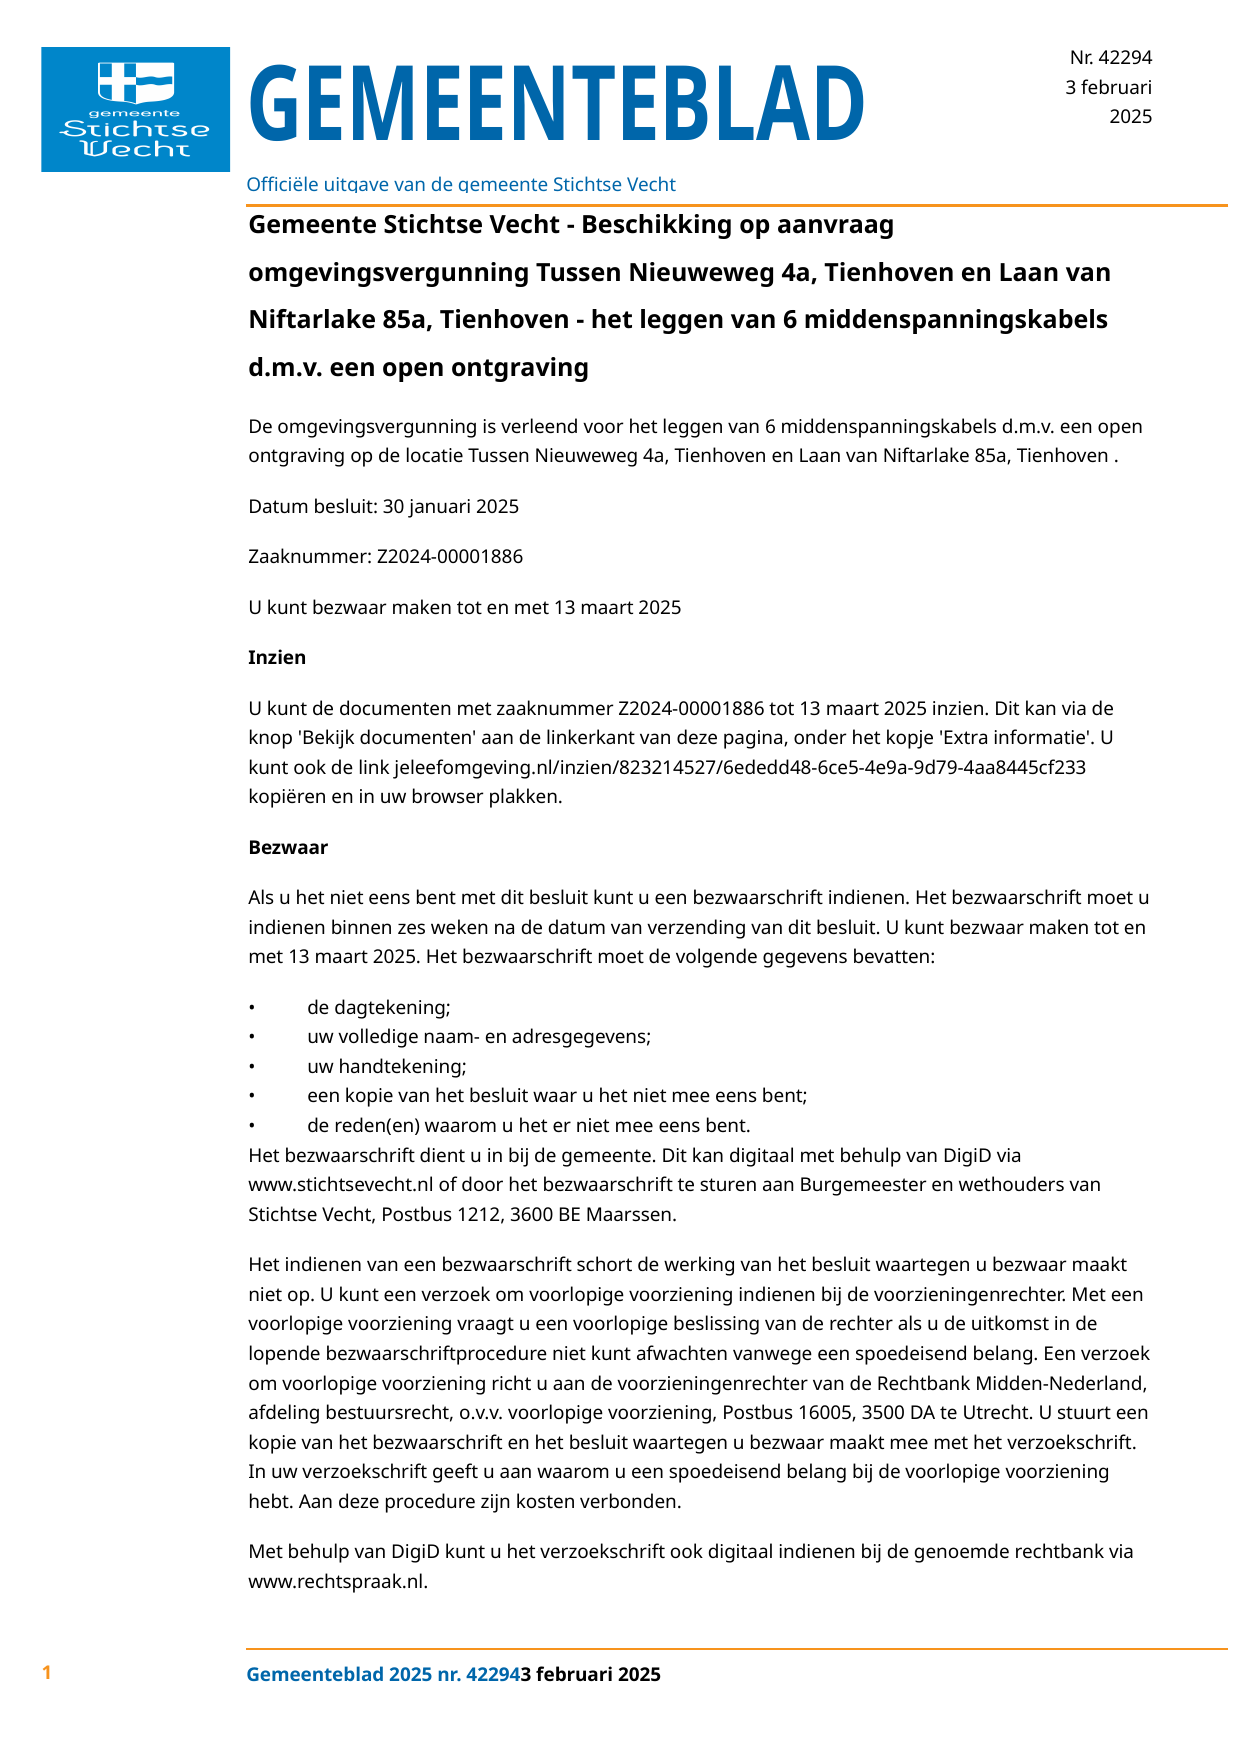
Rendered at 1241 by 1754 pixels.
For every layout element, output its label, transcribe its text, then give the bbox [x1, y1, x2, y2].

text Als u het niet eens bent met dit besluit kunt u een bezwaarschrift indienen. Het bezwaarschrift moet u indienen binnen zes weken na de datum van verzending van dit besluit. U kunt bezwaar maken tot en met 13 maart 2025. Het bezwaarschrift moet de volgende gegevens bevatten: [248, 884, 1152, 969]
text Zaaknummer: Z2024-00001886 [248, 543, 1152, 569]
text U kunt de documenten met zaaknummer Z2024-00001886 tot 13 maart 2025 inzien. Dit kan via de knop 'Bekijk documenten' aan de linkerkant van deze pagina, onder het kopje 'Extra informatie'. U kunt ook de link jeleefomgeving.nl/inzien/823214527/6ededd48-6ce5-4e9a-9d79-4aa8445cf233 kopiëren en in uw browser plakken. [248, 695, 1152, 809]
text Inzien [248, 644, 1152, 670]
text Bezwaar [248, 834, 1152, 860]
text De omgevingsvergunning is verleend voor het leggen van 6 middenspanningskabels d.m.v. een open ontgraving op de locatie Tussen Nieuweweg 4a, Tienhoven en Laan van Niftarlake 85a, Tienhoven . [248, 413, 1152, 468]
list uw handtekening; [248, 1053, 1152, 1079]
picture [99, 63, 135, 101]
text Het indienen van een bezwaarschrift schort de werking van het besluit waartegen u bezwaar maakt niet op. U kunt een verzoek om voorlopige voorziening indienen bij de voorzieningenrechter. Met een voorlopige voorziening vraagt u een voorlopige beslissing van de rechter als u de uitkomst in de lopende bezwaarschriftprocedure niet kunt afwachten vanwege een spoedeisend belang. Een verzoek om voorlopige voorziening richt u aan de voorzieningenrechter van de Rechtbank Midden-Nederland, afdeling bestuursrecht, o.v.v. voorlopige voorziening, Postbus 16005, 3500 DA te Utrecht. U stuurt een kopie van het bezwaarschrift en het besluit waartegen u bezwaar maakt mee met het verzoekschrift. In uw verzoekschrift geeft u aan waarom u een spoedeisend belang bij de voorlopige voorziening hebt. Aan deze procedure zijn kosten verbonden. [248, 1251, 1152, 1514]
text Gemeente Stichtse Vecht - Beschikking op aanvraag omgevingsvergunning Tussen Nieuweweg 4a, Tienhoven en Laan van Niftarlake 85a, Tienhoven - het leggen van 6 middenspanningskabels d.m.v. een open ontgraving [248, 207, 1152, 384]
list uw volledige naam- en adresgegevens; [248, 1023, 1152, 1049]
text Datum besluit: 30 januari 2025 [248, 493, 1152, 519]
text Met behulp van DigiD kunt u het verzoekschrift ook digitaal indienen bij de genoemde rechtbank via www.rechtspraak.nl. [248, 1538, 1152, 1594]
text U kunt bezwaar maken tot en met 13 maart 2025 [248, 594, 1152, 620]
picture [137, 63, 174, 103]
list de reden(en) waarom u het er niet mee eens bent. [248, 1112, 1152, 1138]
text Het bezwaarschrift dient u in bij de gemeente. Dit kan digitaal met behulp van DigiD via www.stichtsevecht.nl of door het bezwaarschrift te sturen aan Burgemeester en wethouders van Stichtse Vecht, Postbus 1212, 3600 BE Maarssen. [248, 1142, 1152, 1227]
list een kopie van het besluit waar u het niet mee eens bent; [248, 1083, 1152, 1108]
list de dagtekening; [248, 994, 1152, 1020]
